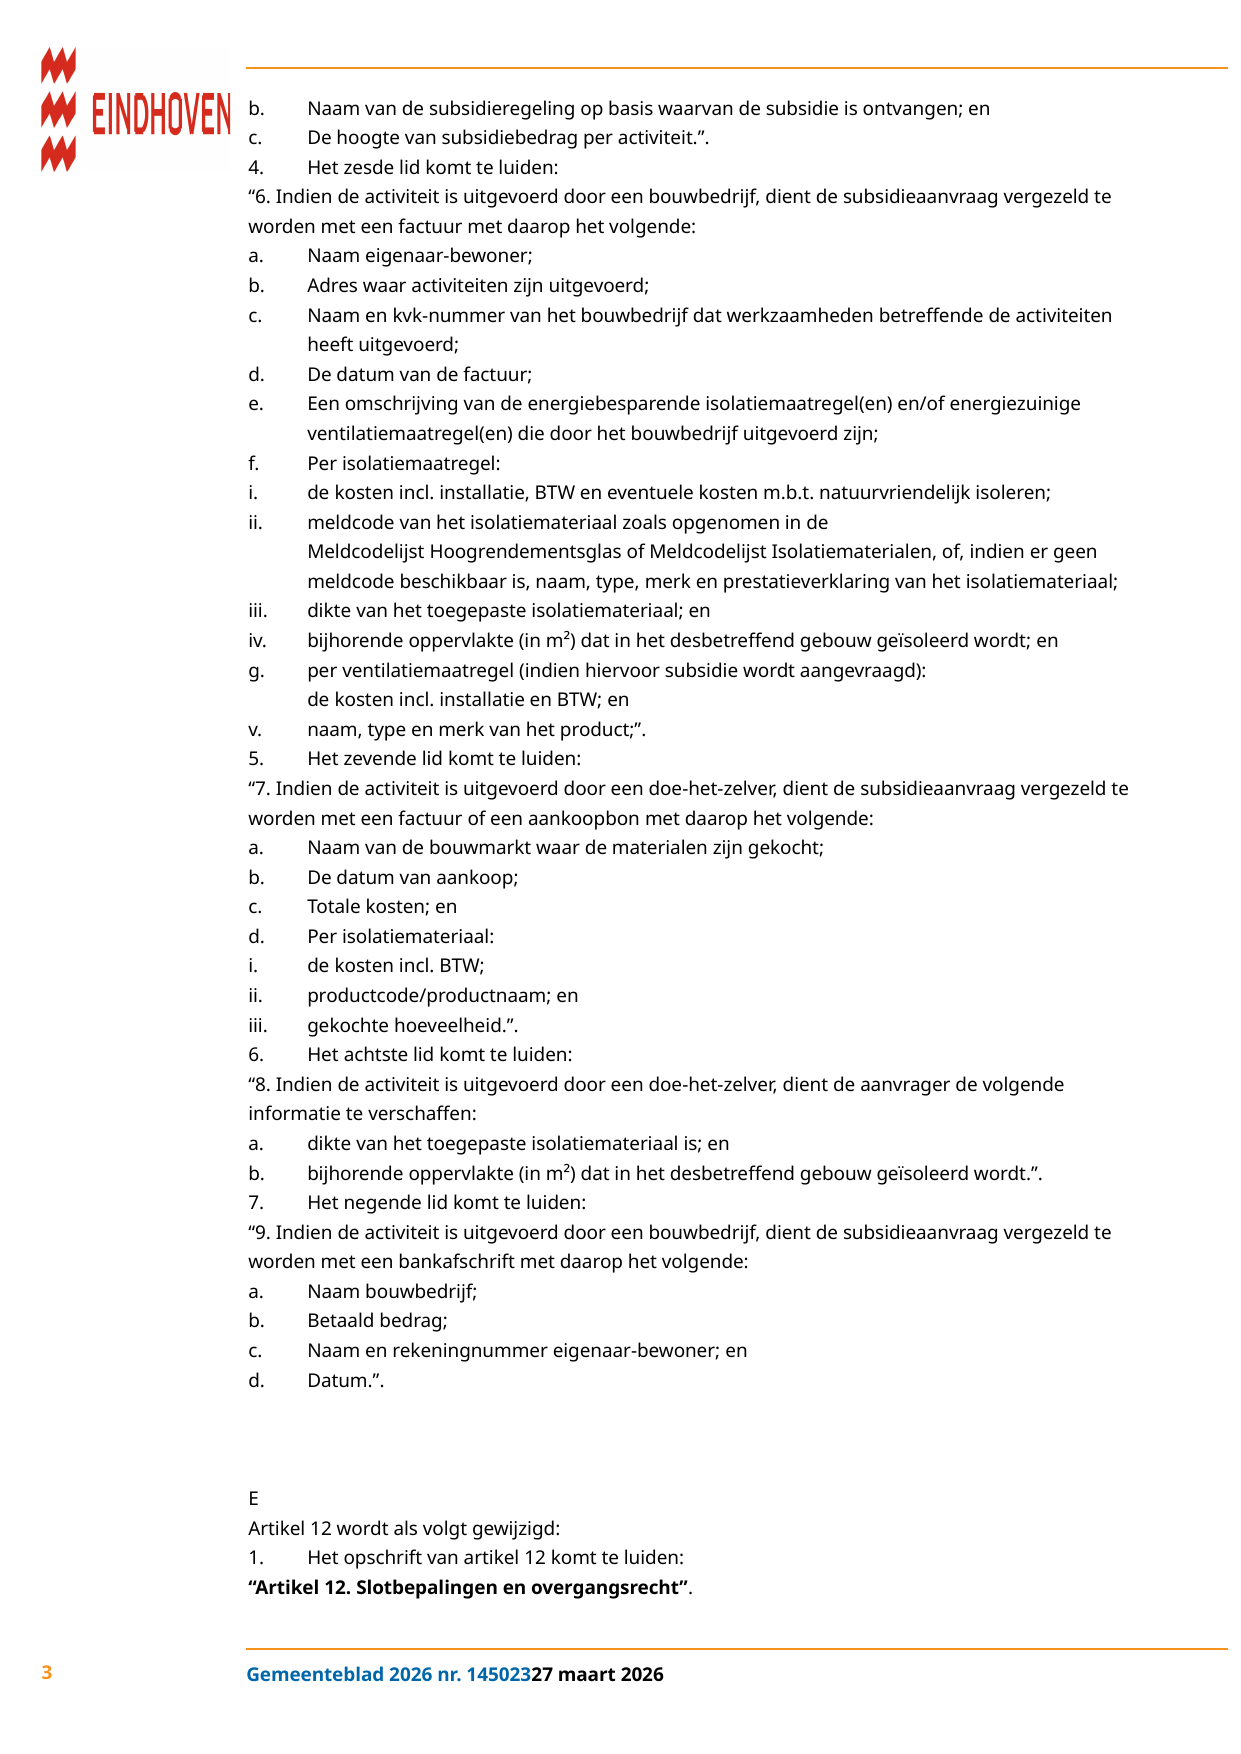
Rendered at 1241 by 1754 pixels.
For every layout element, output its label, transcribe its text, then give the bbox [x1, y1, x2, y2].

list Per isolatiemaatregel: [248, 450, 1152, 476]
list Betaald bedrag; [248, 1308, 1152, 1333]
list Het negende lid komt te luiden: [248, 1189, 1152, 1215]
text “9. Indien de activiteit is uitgevoerd door een bouwbedrijf, dient de subsidieaanvraag vergezeld te worden met een bankafschrift met daarop het volgende: [248, 1219, 1152, 1274]
list Het zesde lid komt te luiden: [248, 154, 1152, 180]
list Per isolatiemateriaal: [248, 923, 1152, 949]
list dikte van het toegepaste isolatiemateriaal is; en [248, 1130, 1152, 1156]
list de kosten incl. installatie en BTW; en [248, 686, 1152, 712]
picture [41, 47, 231, 172]
list Naam bouwbedrijf; [248, 1278, 1152, 1304]
text “6. Indien de activiteit is uitgevoerd door een bouwbedrijf, dient de subsidieaanvraag vergezeld te worden met een factuur met daarop het volgende: [248, 183, 1152, 239]
list Naam van de bouwmarkt waar de materialen zijn gekocht; [248, 834, 1152, 860]
text “Artikel 12. Slotbepalingen en overgangsrecht”. [248, 1574, 1152, 1600]
list Adres waar activiteiten zijn uitgevoerd; [248, 272, 1152, 298]
list De hoogte van subsidiebedrag per activiteit.”. [248, 124, 1152, 150]
list Het zevende lid komt te luiden: [248, 746, 1152, 771]
list dikte van het toegepaste isolatiemateriaal; en [248, 598, 1152, 623]
list bijhorende oppervlakte (in m²) dat in het desbetreffend gebouw geïsoleerd wordt; en [248, 627, 1152, 653]
list de kosten incl. BTW; [248, 953, 1152, 978]
list productcode/productnaam; en [248, 982, 1152, 1008]
text Artikel 12 wordt als volgt gewijzigd: [248, 1515, 1152, 1541]
list Het achtste lid komt te luiden: [248, 1041, 1152, 1067]
list per ventilatiemaatregel (indien hiervoor subsidie wordt aangevraagd): [248, 657, 1152, 683]
list de kosten incl. installatie, BTW en eventuele kosten m.b.t. natuurvriendelijk isoleren; [248, 479, 1152, 505]
list Naam van de subsidieregeling op basis waarvan de subsidie is ontvangen; en [248, 95, 1152, 121]
list De datum van de factuur; [248, 361, 1152, 387]
list Naam en rekeningnummer eigenaar-bewoner; en [248, 1337, 1152, 1363]
list Datum.”. [248, 1367, 1152, 1393]
list Een omschrijving van de energiebesparende isolatiemaatregel(en) en/of energiezuinige ventilatiemaatregel(en) die door het bouwbedrijf uitgevoerd zijn; [248, 391, 1152, 446]
text “8. Indien de activiteit is uitgevoerd door een doe-het-zelver, dient de aanvrager de volgende informatie te verschaffen: [248, 1071, 1152, 1126]
list bijhorende oppervlakte (in m²) dat in het desbetreffend gebouw geïsoleerd wordt.”. [248, 1160, 1152, 1186]
list naam, type en merk van het product;”. [248, 716, 1152, 742]
list gekochte hoeveelheid.”. [248, 1012, 1152, 1038]
text “7. Indien de activiteit is uitgevoerd door een doe-het-zelver, dient de subsidieaanvraag vergezeld te worden met een factuur of een aankoopbon met daarop het volgende: [248, 775, 1152, 831]
list Totale kosten; en [248, 893, 1152, 919]
text E [248, 1485, 1152, 1511]
list Naam en kvk-nummer van het bouwbedrijf dat werkzaamheden betreffende de activiteiten heeft uitgevoerd; [248, 302, 1152, 357]
list meldcode van het isolatiemateriaal zoals opgenomen in de Meldcodelijst Hoogrendementsglas of Meldcodelijst Isolatiematerialen, of, indien er geen meldcode beschikbaar is, naam, type, merk en prestatieverklaring van het isolatiemateriaal; [248, 509, 1152, 594]
list Het opschrift van artikel 12 komt te luiden: [248, 1544, 1152, 1570]
list Naam eigenaar-bewoner; [248, 243, 1152, 268]
list De datum van aankoop; [248, 864, 1152, 890]
